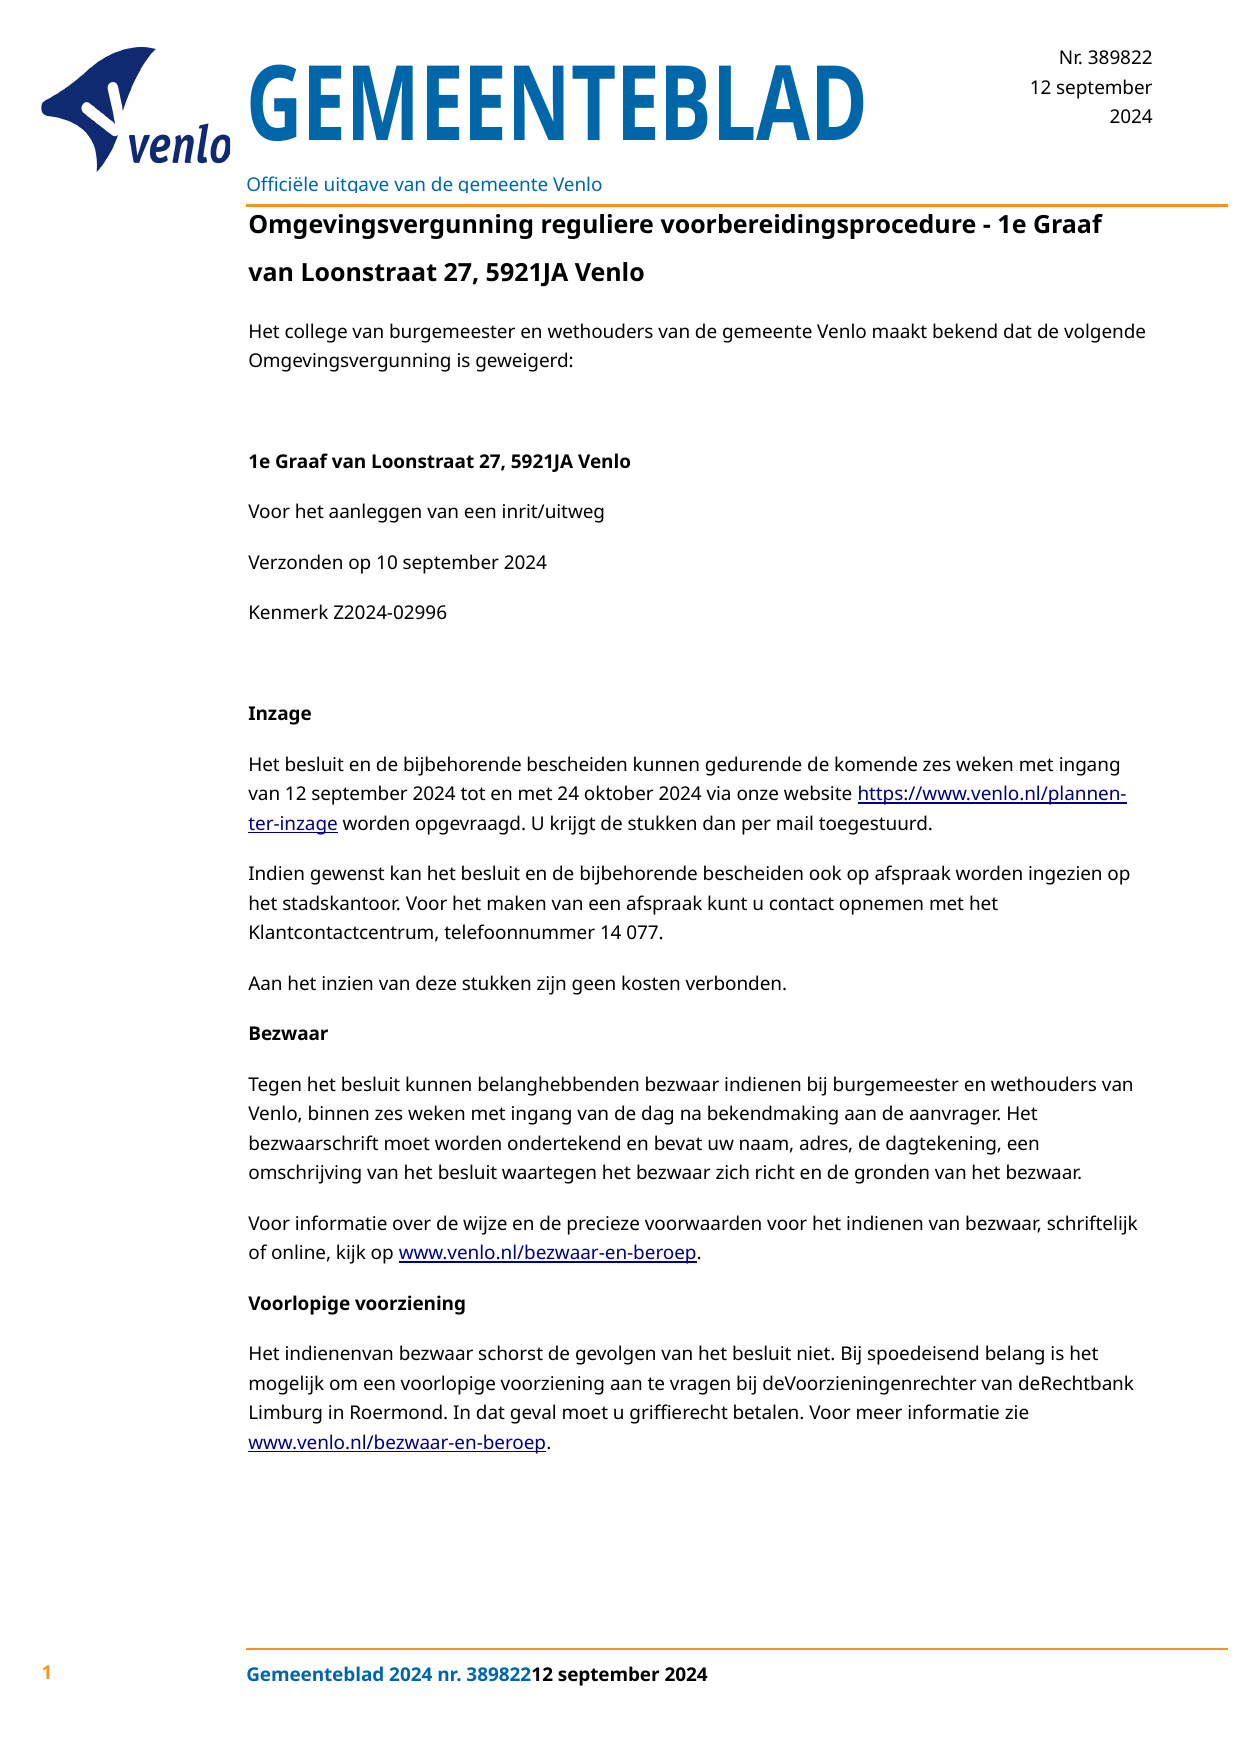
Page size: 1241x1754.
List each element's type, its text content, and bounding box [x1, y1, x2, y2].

text Voorlopige voorziening [248, 1290, 1152, 1316]
text Omgevingsvergunning reguliere voorbereidingsprocedure - 1e Graaf van Loonstraat 27, 5921JA Venlo [248, 207, 1152, 288]
text Bezwaar [248, 1020, 1152, 1046]
text Verzonden op 10 september 2024 [248, 549, 1152, 575]
text Het indienenvan bezwaar schorst de gevolgen van het besluit niet. Bij spoedeisend belang is het mogelijk om een voorlopige voorziening aan te vragen bij deVoorzieningenrechter van deRechtbank Limburg in Roermond. In dat geval moet u griffierecht betalen. Voor meer informatie zie www.venlo.nl/bezwaar-en-beroep. [248, 1340, 1152, 1455]
text Tegen het besluit kunnen belanghebbenden bezwaar indienen bij burgemeester en wethouders van Venlo, binnen zes weken met ingang van de dag na bekendmaking aan de aanvrager. Het bezwaarschrift moet worden ondertekend en bevat uw naam, adres, de dagtekening, een omschrijving van het besluit waartegen het bezwaar zich richt en de gronden van het bezwaar. [248, 1071, 1152, 1185]
text 1e Graaf van Loonstraat 27, 5921JA Venlo [248, 448, 1152, 474]
text Voor het aanleggen van een inrit/uitweg [248, 499, 1152, 524]
text Aan het inzien van deze stukken zijn geen kosten verbonden. [248, 970, 1152, 996]
text Inzage [248, 700, 1152, 726]
picture [41, 47, 231, 172]
text Het college van burgemeester en wethouders van de gemeente Venlo maakt bekend dat de volgende Omgevingsvergunning is geweigerd: [248, 318, 1152, 373]
text Voor informatie over de wijze en de precieze voorwaarden voor het indienen van bezwaar, schriftelijk of online, kijk op www.venlo.nl/bezwaar-en-beroep. [248, 1210, 1152, 1265]
text Indien gewenst kan het besluit en de bijbehorende bescheiden ook op afspraak worden ingezien op het stadskantoor. Voor het maken van een afspraak kunt u contact opnemen met het Klantcontactcentrum, telefoonnummer 14 077. [248, 860, 1152, 945]
text Kenmerk Z2024-02996 [248, 599, 1152, 625]
text Het besluit en de bijbehorende bescheiden kunnen gedurende de komende zes weken met ingang van 12 september 2024 tot en met 24 oktober 2024 via onze website https://www.venlo.nl/plannen-ter-inzage worden opgevraagd. U krijgt de stukken dan per mail toegestuurd. [248, 751, 1152, 836]
